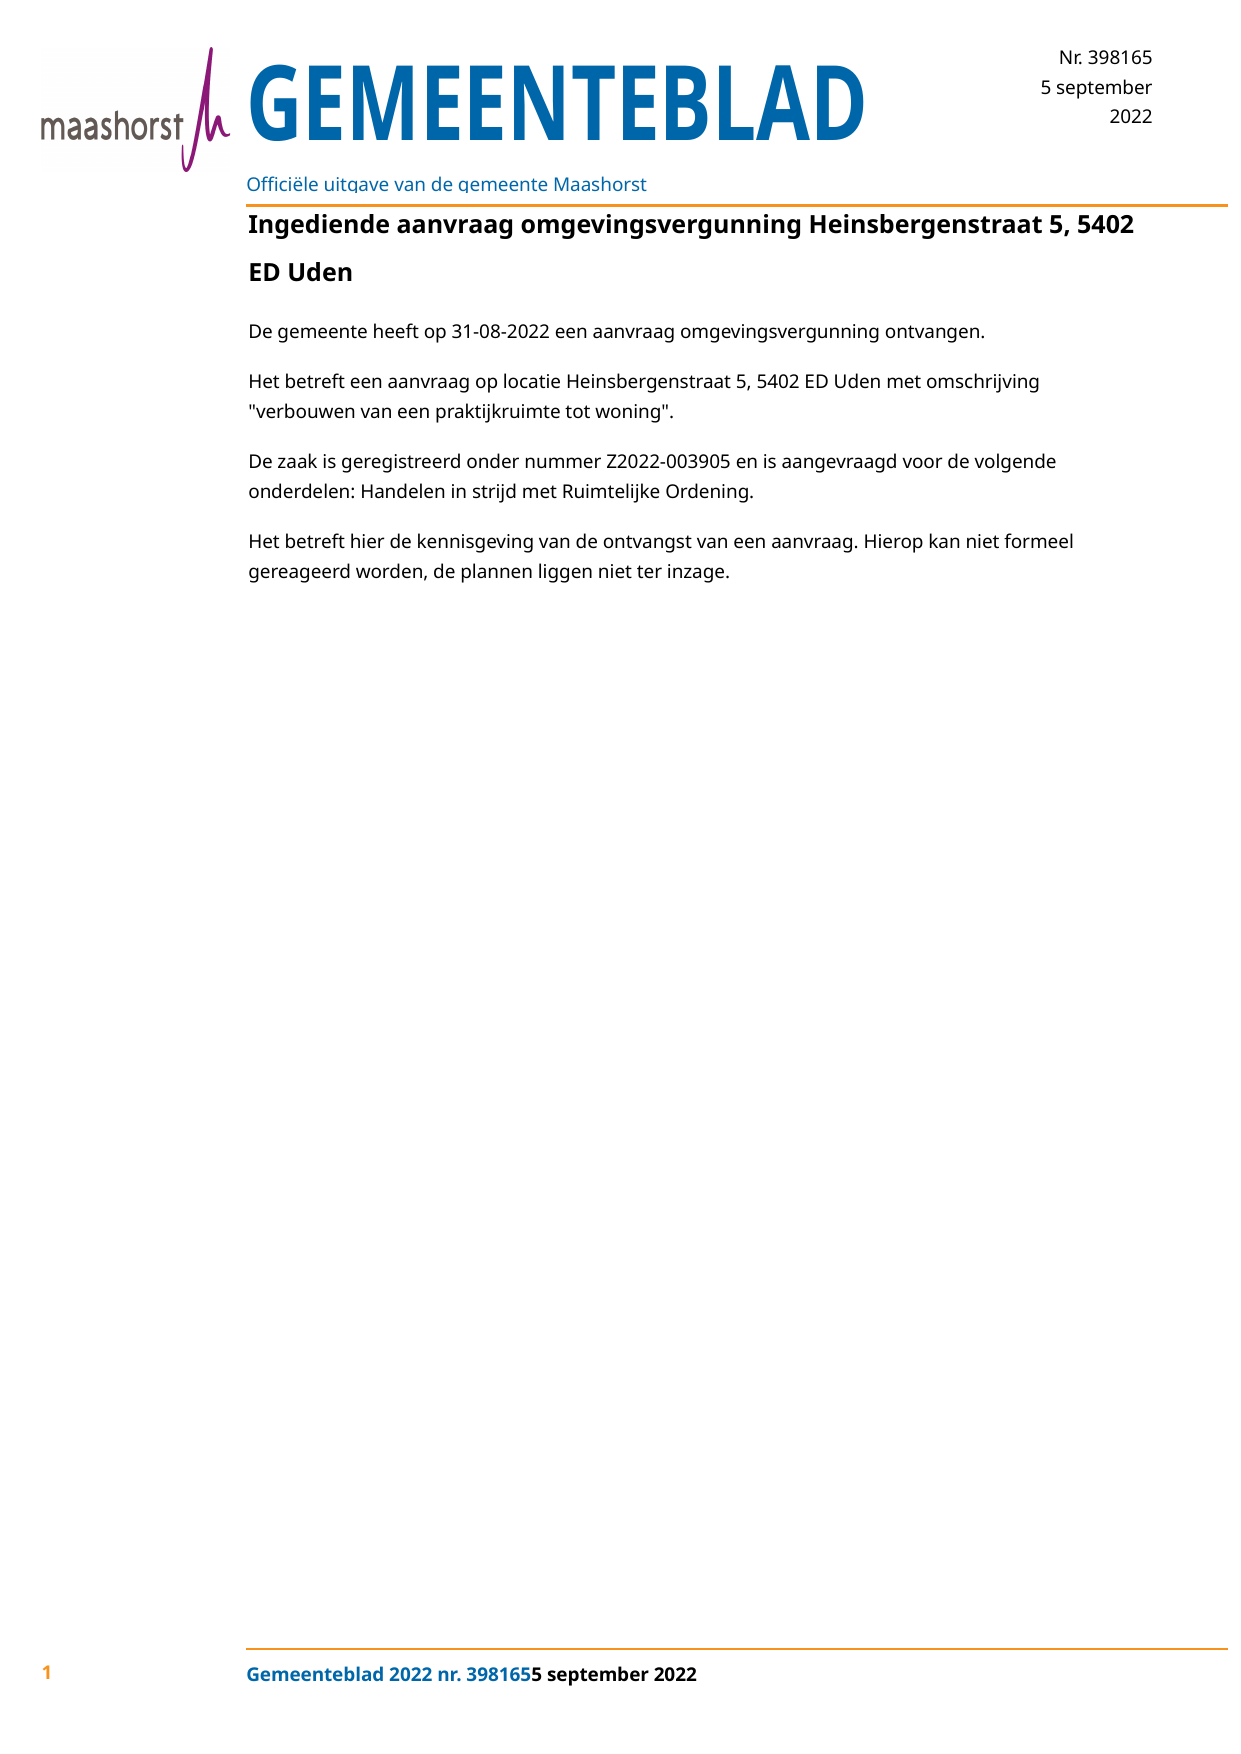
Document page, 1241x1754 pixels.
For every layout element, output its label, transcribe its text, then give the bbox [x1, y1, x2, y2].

text Het betreft een aanvraag op locatie Heinsbergenstraat 5, 5402 ED Uden met omschrijving "verbouwen van een praktijkruimte tot woning". [248, 368, 1152, 424]
text De zaak is geregistreerd onder nummer Z2022-003905 en is aangevraagd voor de volgende onderdelen: Handelen in strijd met Ruimtelijke Ordening. [248, 448, 1152, 504]
text De gemeente heeft op 31-08-2022 een aanvraag omgevingsvergunning ontvangen. [248, 318, 1152, 344]
text Het betreft hier de kennisgeving van de ontvangst van een aanvraag. Hierop kan niet formeel gereageerd worden, de plannen liggen niet ter inzage. [248, 528, 1152, 584]
text Ingediende aanvraag omgevingsvergunning Heinsbergenstraat 5, 5402 ED Uden [248, 207, 1152, 288]
picture [41, 47, 231, 172]
